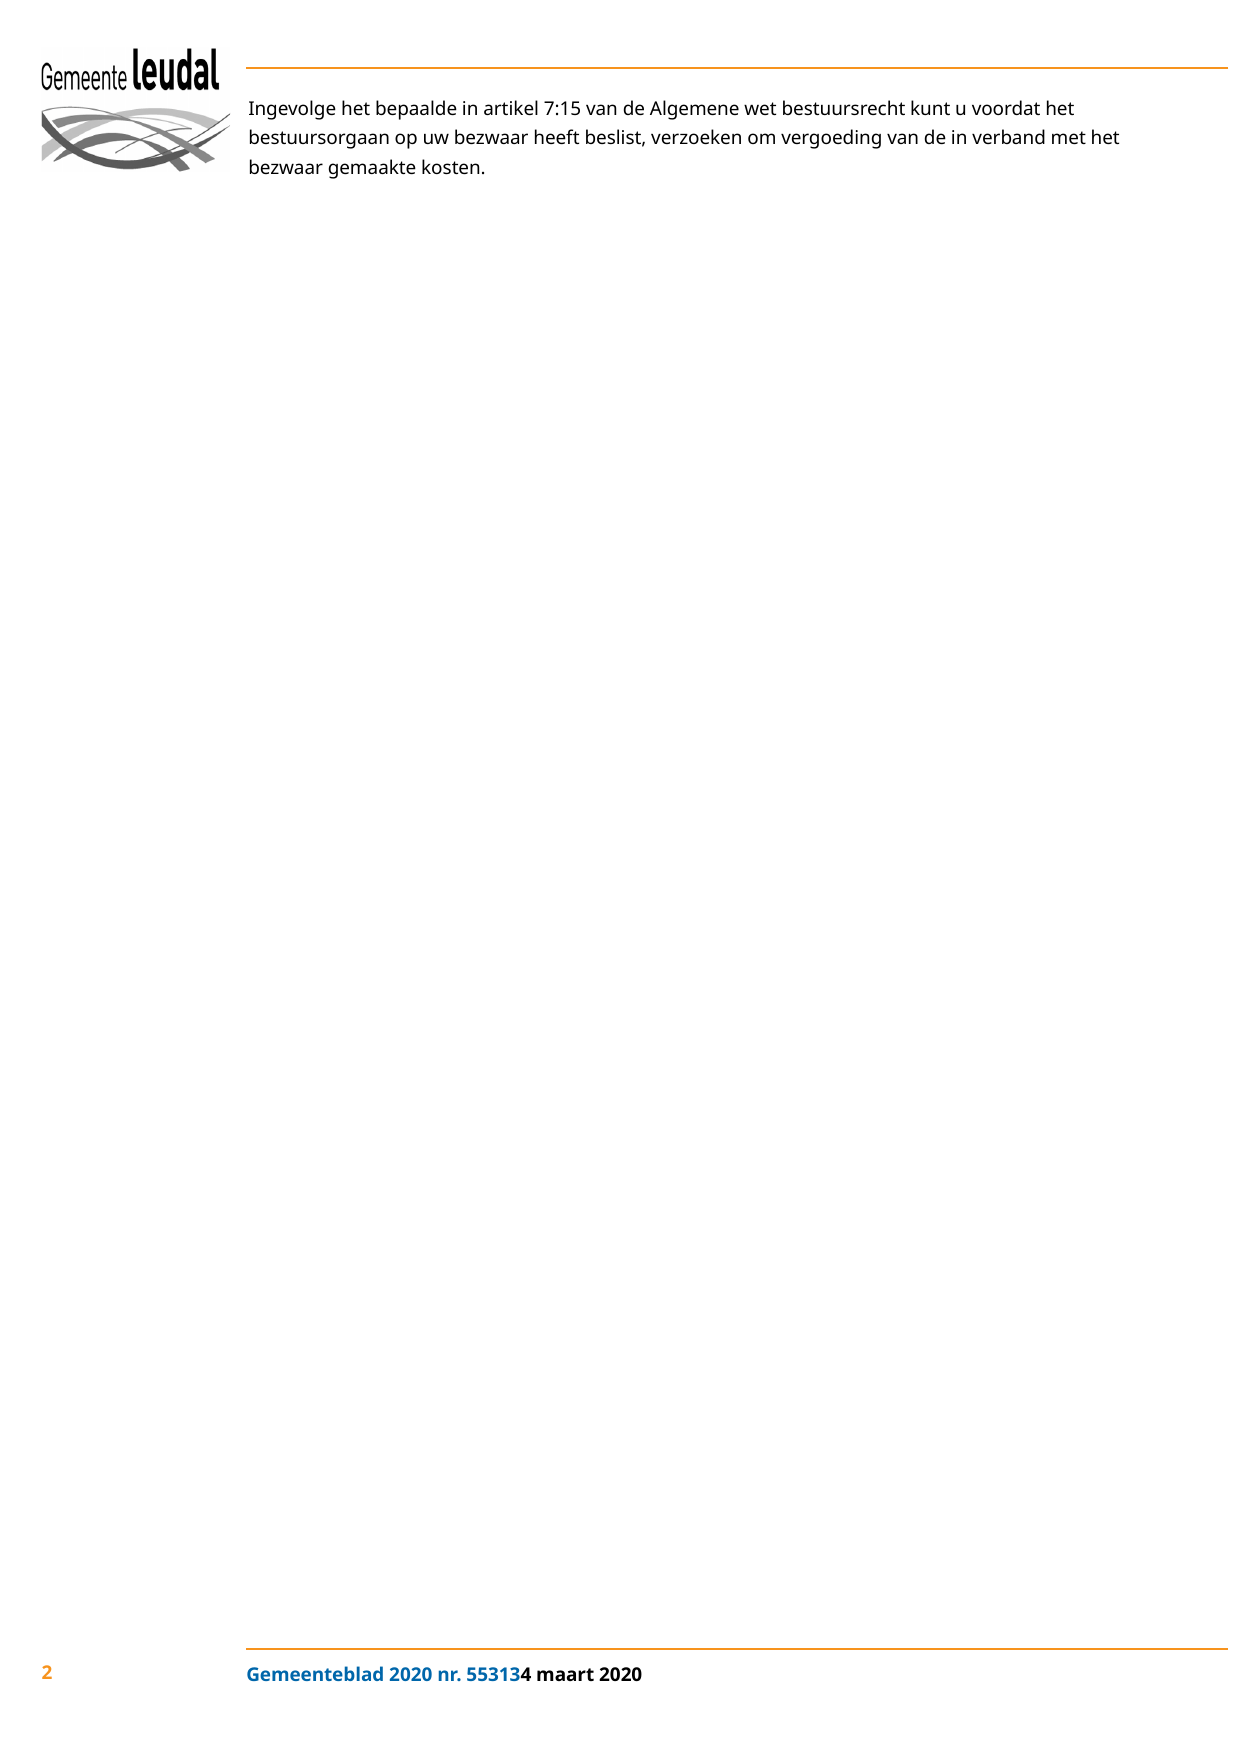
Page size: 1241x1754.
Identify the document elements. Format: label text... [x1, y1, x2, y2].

text Ingevolge het bepaalde in artikel 7:15 van de Algemene wet bestuursrecht kunt u voordat het bestuursorgaan op uw bezwaar heeft beslist, verzoeken om vergoeding van de in verband met het bezwaar gemaakte kosten. [248, 95, 1152, 180]
picture [41, 47, 231, 172]
